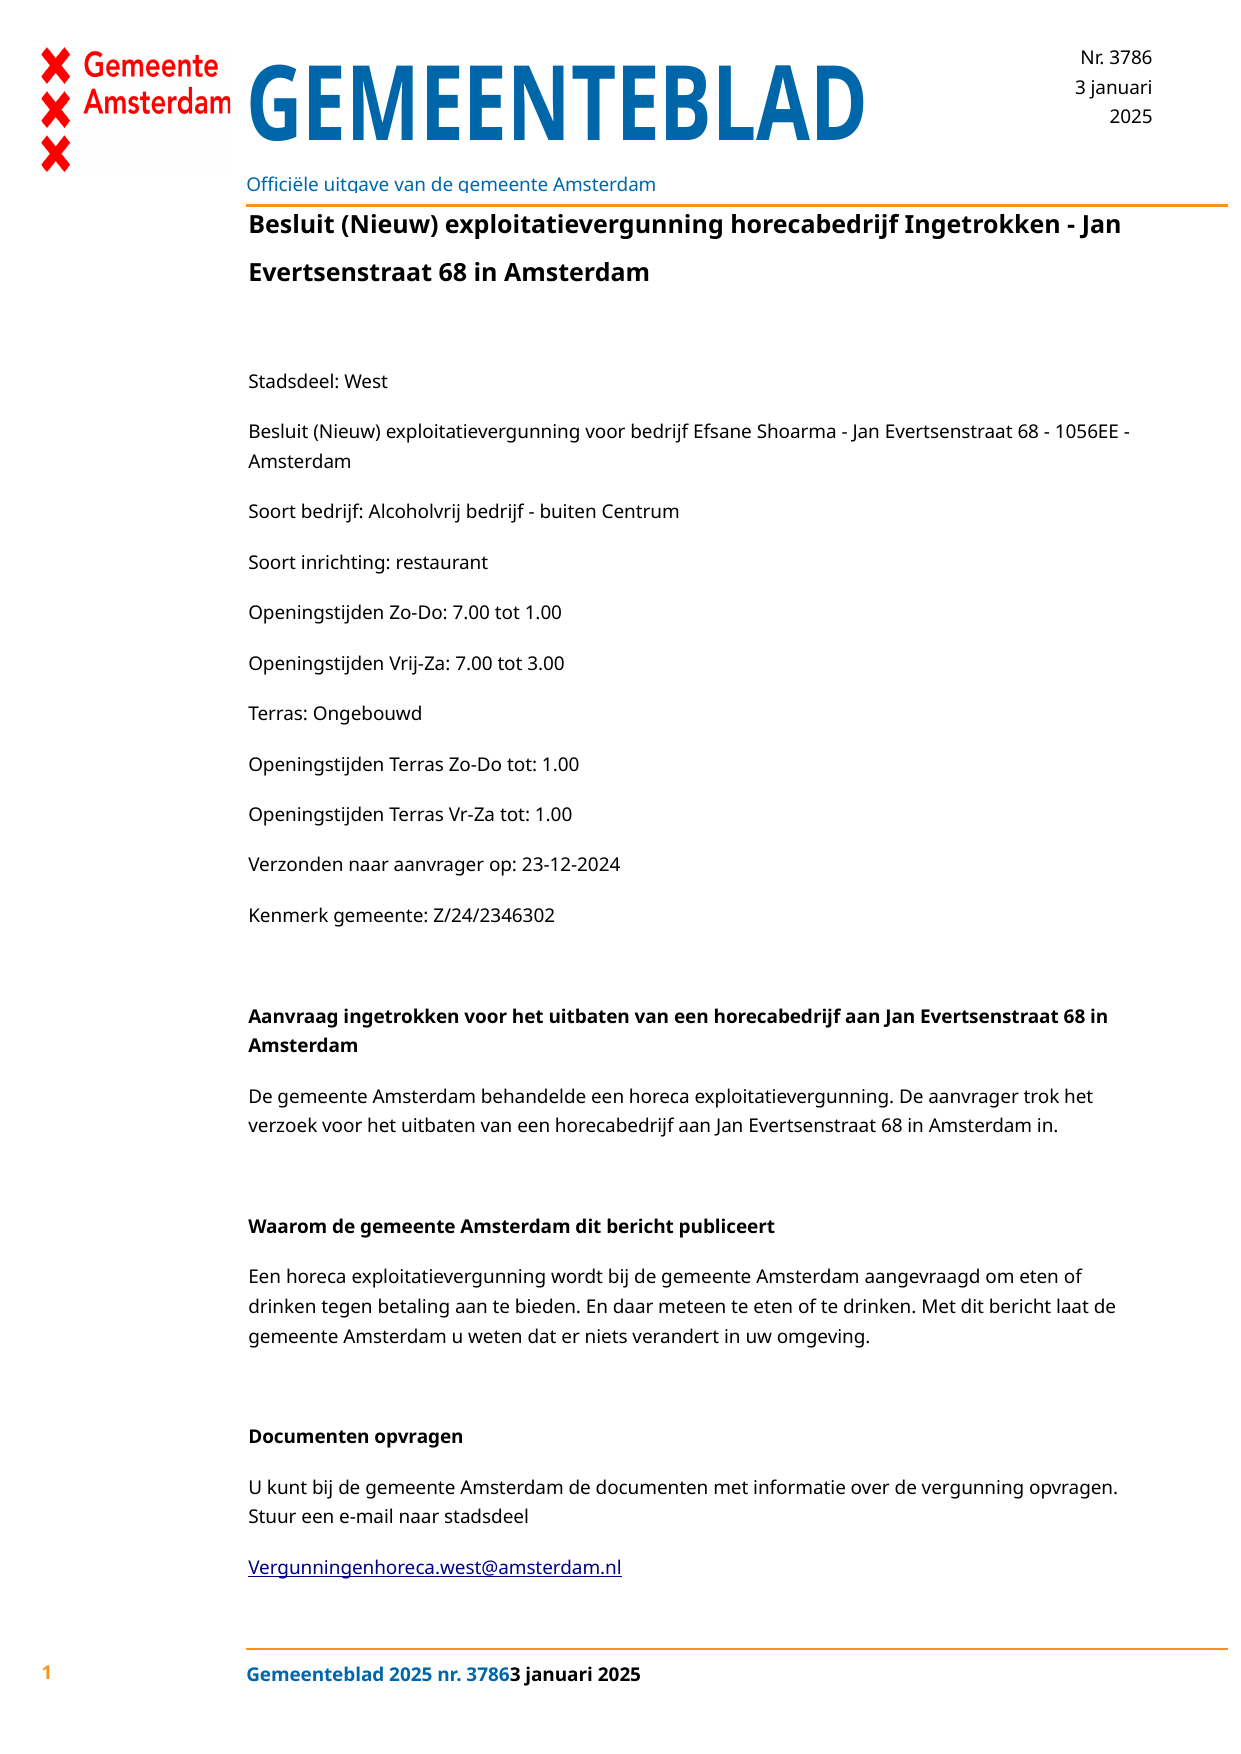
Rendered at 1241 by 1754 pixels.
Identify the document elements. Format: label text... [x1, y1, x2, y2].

text Besluit (Nieuw) exploitatievergunning horecabedrijf Ingetrokken - Jan Evertsenstraat 68 in Amsterdam [248, 207, 1152, 288]
text U kunt bij de gemeente Amsterdam de documenten met informatie over de vergunning opvragen. Stuur een e-mail naar stadsdeel [248, 1474, 1152, 1529]
text Stadsdeel: West [248, 368, 1152, 394]
text Soort inrichting: restaurant [248, 549, 1152, 575]
text Openingstijden Vrij-Za: 7.00 tot 3.00 [248, 650, 1152, 676]
text De gemeente Amsterdam behandelde een horeca exploitatievergunning. De aanvrager trok het verzoek voor het uitbaten van een horecabedrijf aan Jan Evertsenstraat 68 in Amsterdam in. [248, 1083, 1152, 1138]
text Waarom de gemeente Amsterdam dit bericht publiceert [248, 1213, 1152, 1239]
text Openingstijden Zo-Do: 7.00 tot 1.00 [248, 599, 1152, 625]
text Vergunningenhoreca.west@amsterdam.nl [248, 1554, 1152, 1580]
text Kenmerk gemeente: Z/24/2346302 [248, 902, 1152, 928]
text Verzonden naar aanvrager op: 23-12-2024 [248, 852, 1152, 877]
text Besluit (Nieuw) exploitatievergunning voor bedrijf Efsane Shoarma - Jan Evertsenstraat 68 - 1056EE - Amsterdam [248, 419, 1152, 474]
text Documenten opvragen [248, 1424, 1152, 1449]
text Aanvraag ingetrokken voor het uitbaten van een horecabedrijf aan Jan Evertsenstraat 68 in Amsterdam [248, 1003, 1152, 1058]
picture [41, 47, 231, 172]
text Openingstijden Terras Vr-Za tot: 1.00 [248, 801, 1152, 827]
text Soort bedrijf: Alcoholvrij bedrijf - buiten Centrum [248, 499, 1152, 524]
text Een horeca exploitatievergunning wordt bij de gemeente Amsterdam aangevraagd om eten of drinken tegen betaling aan te bieden. En daar meteen te eten of te drinken. Met dit bericht laat de gemeente Amsterdam u weten dat er niets verandert in uw omgeving. [248, 1264, 1152, 1349]
text Openingstijden Terras Zo-Do tot: 1.00 [248, 751, 1152, 777]
text Terras: Ongebouwd [248, 700, 1152, 726]
